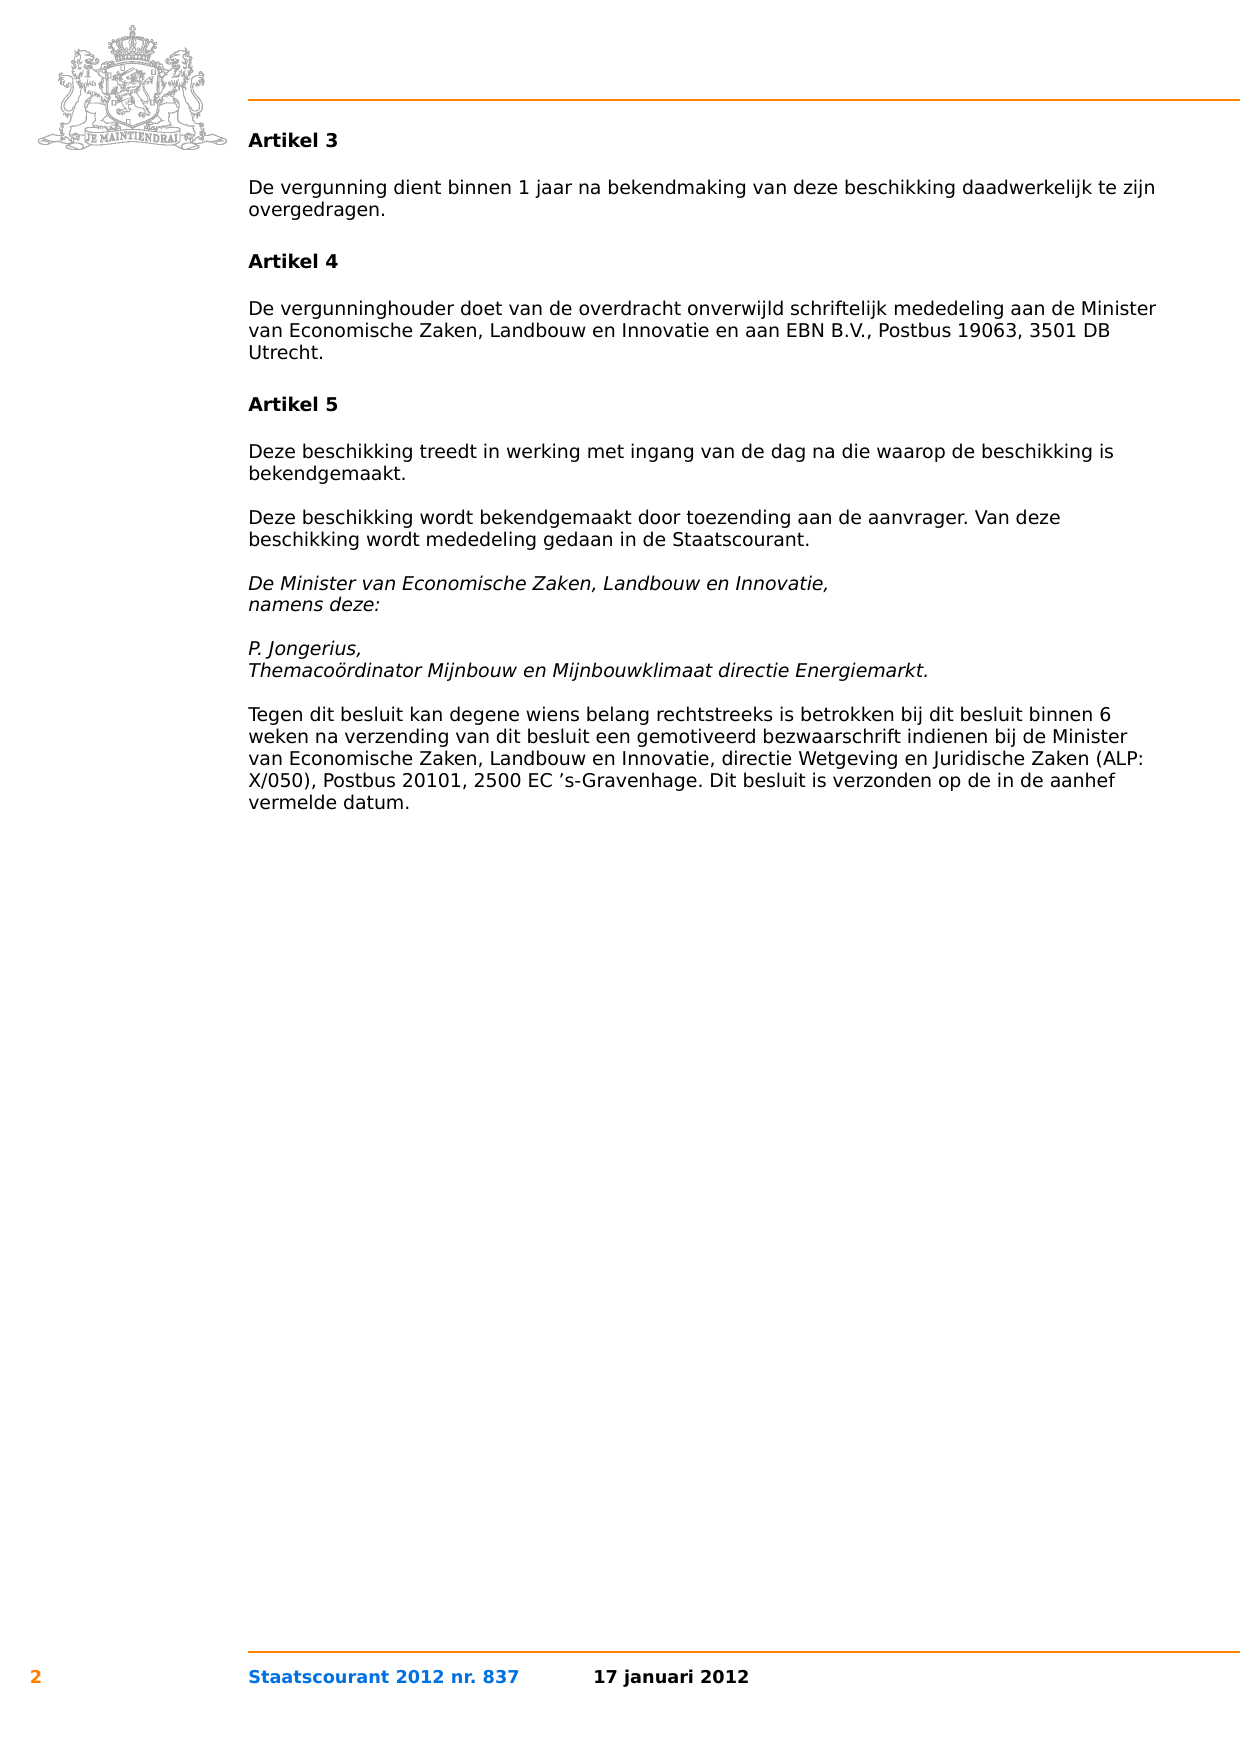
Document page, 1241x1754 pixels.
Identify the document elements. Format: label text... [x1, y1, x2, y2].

picture [38, 25, 227, 150]
text Deze beschikking wordt bekendgemaakt door toezending aan de aanvrager. Van deze beschikking wordt mededeling gedaan in de Staatscourant. [248, 507, 1163, 551]
subtitle Artikel 5 [248, 394, 1163, 416]
subtitle Artikel 4 [248, 251, 1163, 273]
subtitle Artikel 3 [248, 130, 1163, 152]
text De vergunning dient binnen 1 jaar na bekendmaking van deze beschikking daadwerkelijk te zijn overgedragen. [248, 177, 1163, 221]
text Deze beschikking treedt in werking met ingang van de dag na die waarop de beschikking is bekendgemaakt. [248, 441, 1163, 485]
text De vergunninghouder doet van de overdracht onverwijld schriftelijk mededeling aan de Minister van Economische Zaken, Landbouw en Innovatie en aan EBN B.V., Postbus 19063, 3501 DB Utrecht. [248, 298, 1163, 364]
text De Minister van Economische Zaken, Landbouw en Innovatie, namens deze: P. Jongerius, Themacoördinator Mijnbouw en Mijnbouwklimaat directie Energiemarkt. [248, 572, 1163, 682]
text Tegen dit besluit kan degene wiens belang rechtstreeks is betrokken bij dit besluit binnen 6 weken na verzending van dit besluit een gemotiveerd bezwaarschrift indienen bij de Minister van Economische Zaken, Landbouw en Innovatie, directie Wetgeving en Juridische Zaken (ALP: X/050), Postbus 20101, 2500 EC ’s-Gravenhage. Dit besluit is verzonden op de in de aanhef vermelde datum. [248, 704, 1163, 814]
